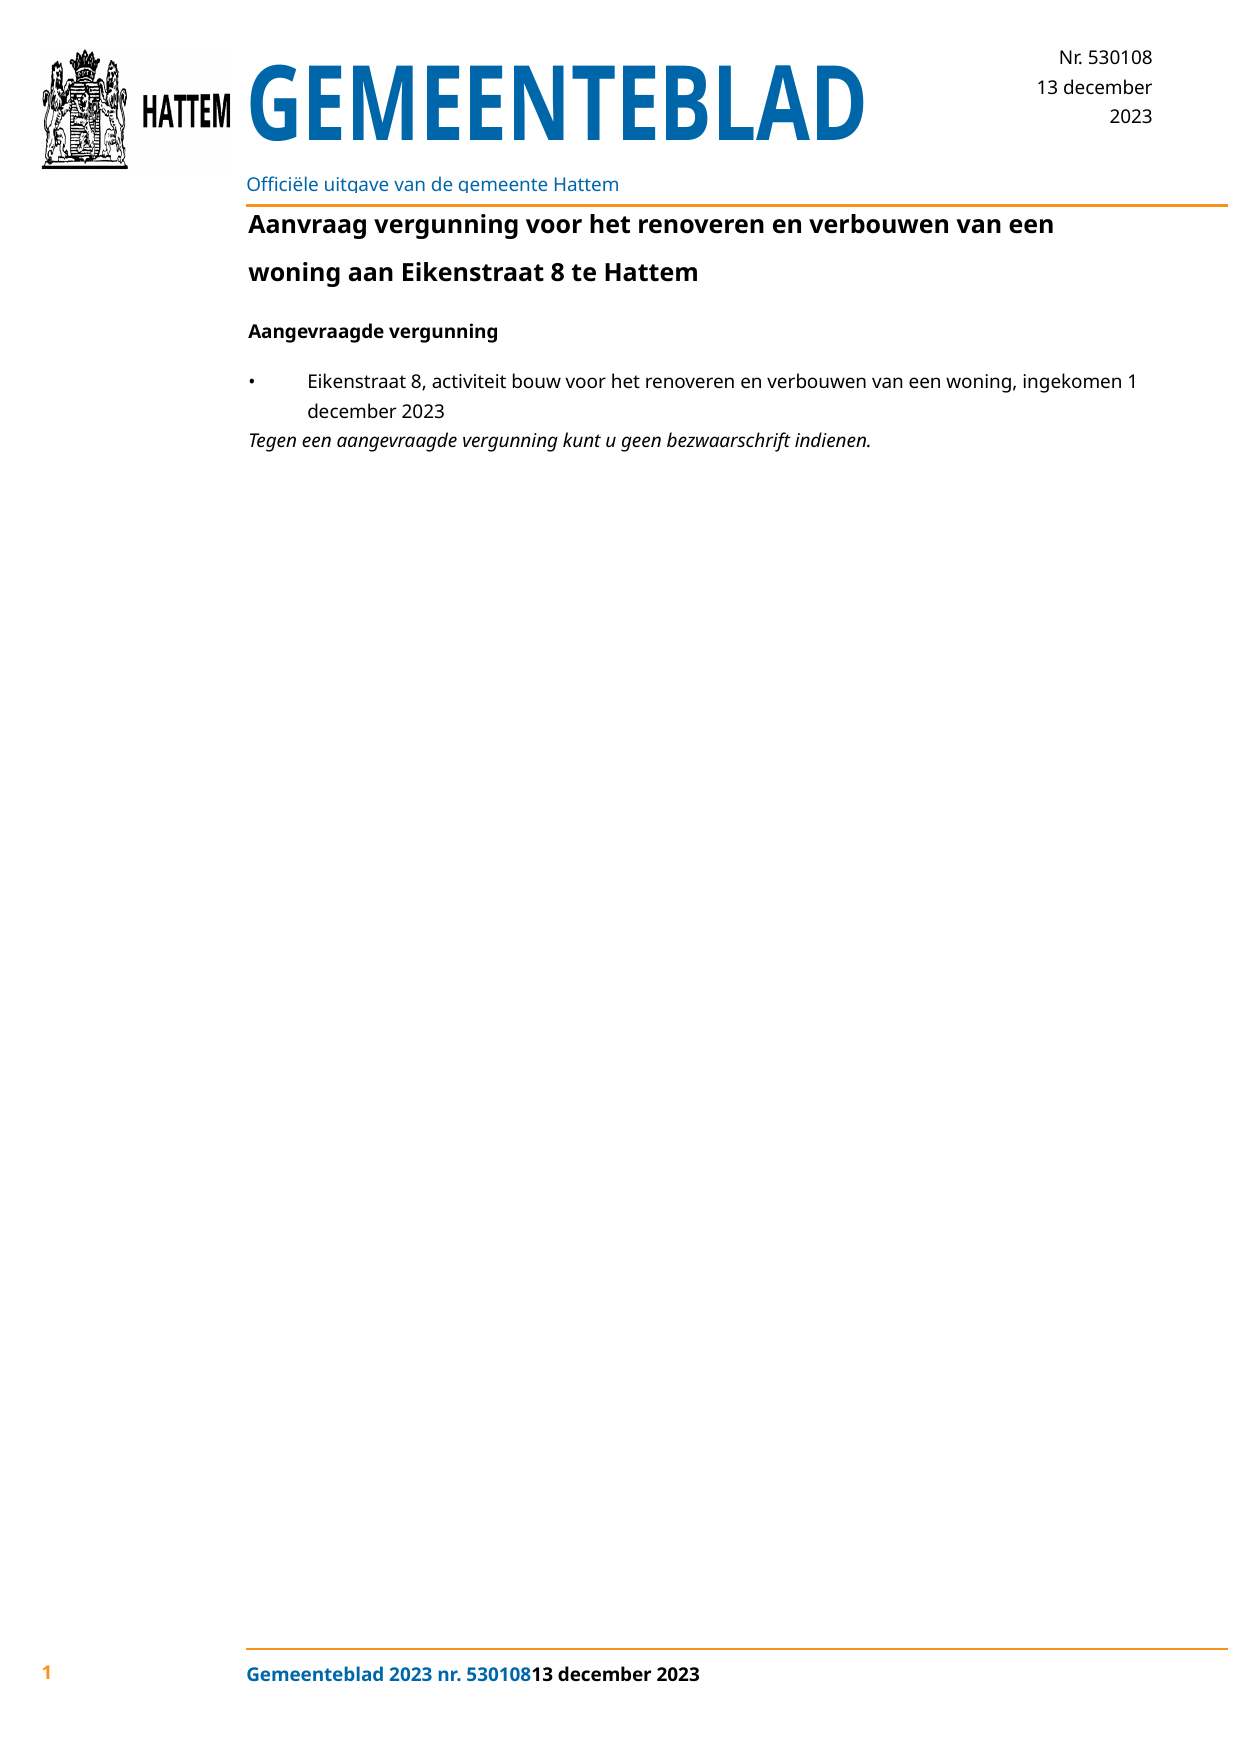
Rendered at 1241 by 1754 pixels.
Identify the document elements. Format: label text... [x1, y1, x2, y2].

text Aangevraagde vergunning [248, 318, 1152, 344]
list Eikenstraat 8, activiteit bouw voor het renoveren en verbouwen van een woning, ingekomen 1 december 2023 [248, 368, 1152, 424]
text Tegen een aangevraagde vergunning kunt u geen bezwaarschrift indienen. [248, 427, 1152, 453]
text Aanvraag vergunning voor het renoveren en verbouwen van een woning aan Eikenstraat 8 te Hattem [248, 207, 1152, 288]
picture [41, 47, 231, 172]
